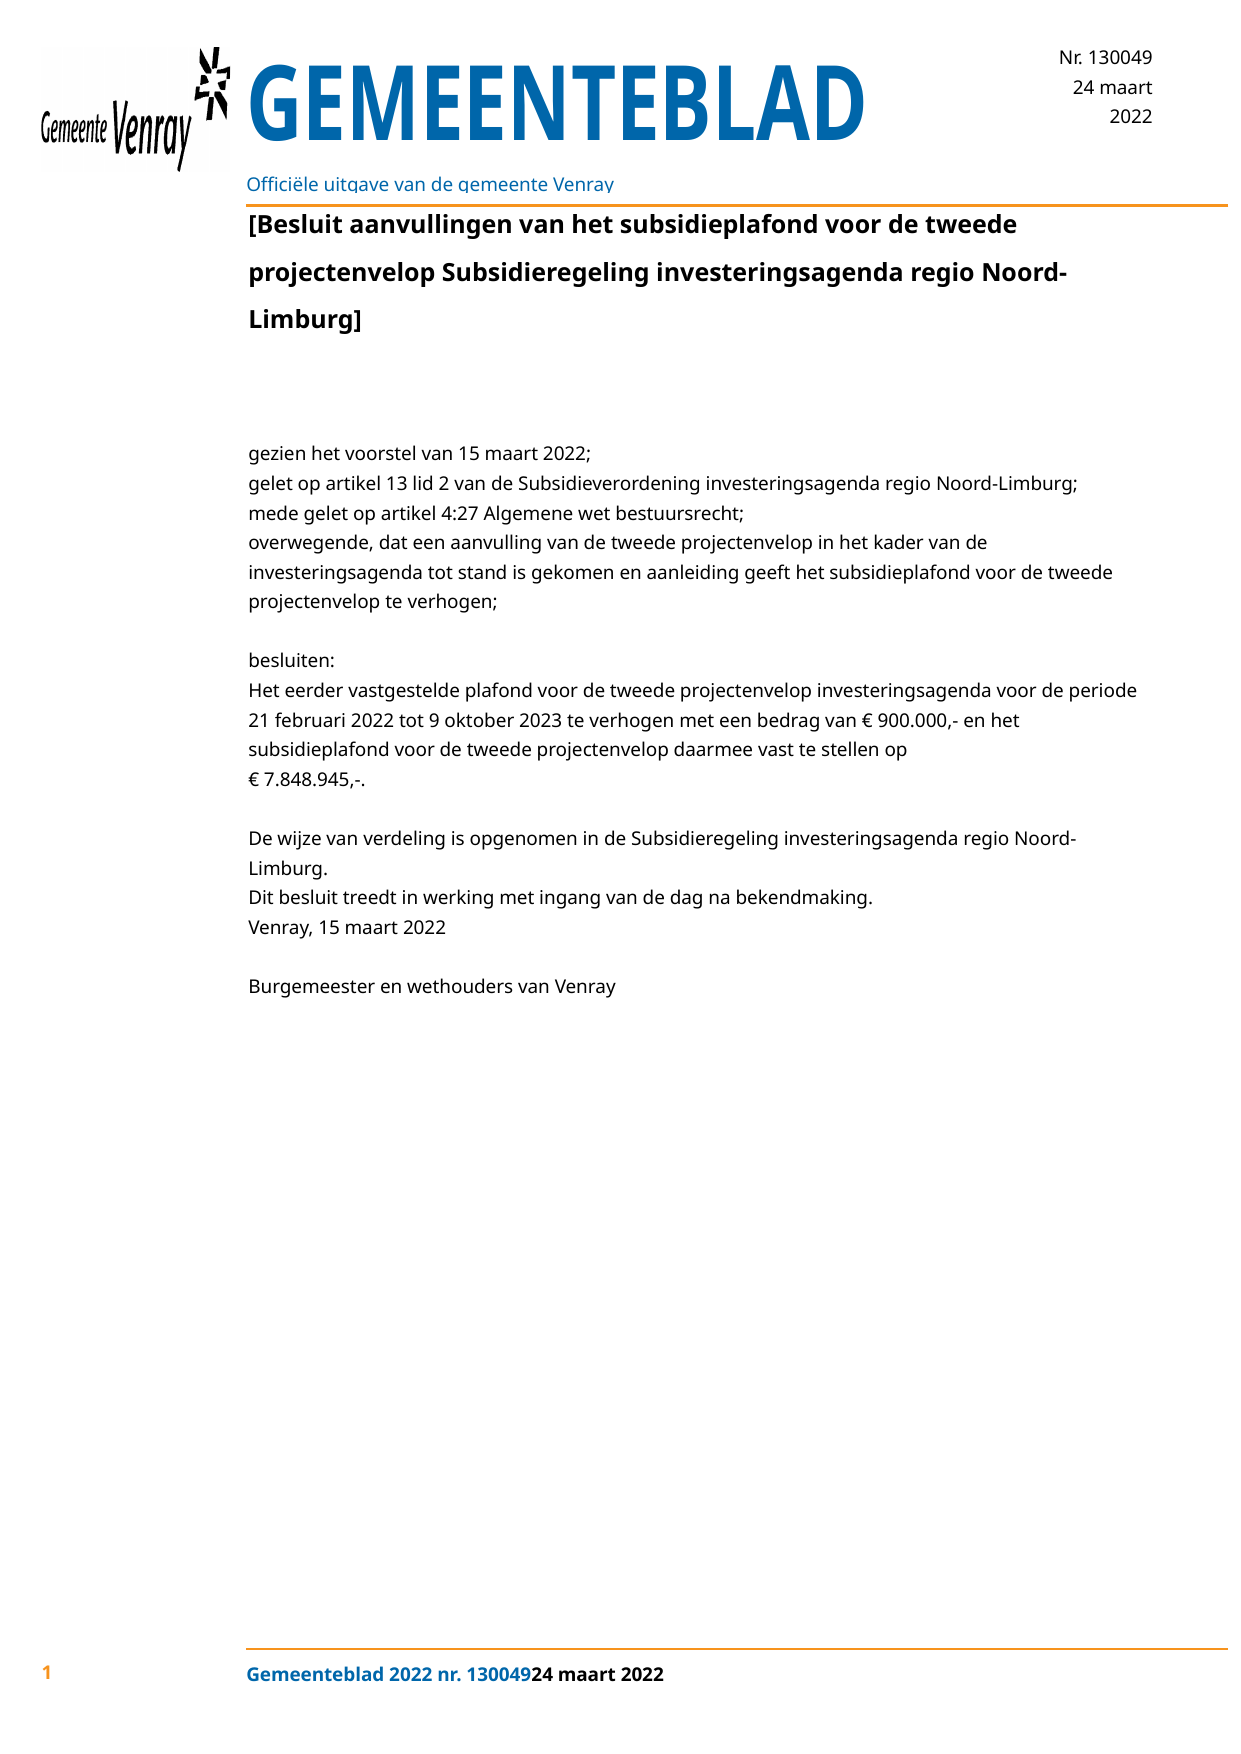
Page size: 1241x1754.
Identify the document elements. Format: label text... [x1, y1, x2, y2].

text besluiten: [248, 648, 1152, 673]
picture [41, 47, 231, 172]
text Venray, 15 maart 2022 [248, 914, 1152, 939]
text Burgemeester en wethouders van Venray [248, 973, 1152, 999]
text € 7.848.945,-. [248, 766, 1152, 792]
text mede gelet op artikel 4:27 Algemene wet bestuursrecht; [248, 500, 1152, 525]
text Dit besluit treedt in werking met ingang van de dag na bekendmaking. [248, 884, 1152, 910]
text gelet op artikel 13 lid 2 van de Subsidieverordening investeringsagenda regio Noord-Limburg; [248, 470, 1152, 496]
text [Besluit aanvullingen van het subsidieplafond voor de tweede projectenvelop Subsidieregeling investeringsagenda regio Noord-Limburg] [248, 207, 1152, 336]
text Het eerder vastgestelde plafond voor de tweede projectenvelop investeringsagenda voor de periode 21 februari 2022 tot 9 oktober 2023 te verhogen met een bedrag van € 900.000,- en het subsidieplafond voor de tweede projectenvelop daarmee vast te stellen op [248, 677, 1152, 762]
text gezien het voorstel van 15 maart 2022; [248, 441, 1152, 466]
text overwegende, dat een aanvulling van de tweede projectenvelop in het kader van de investeringsagenda tot stand is gekomen en aanleiding geeft het subsidieplafond voor de tweede projectenvelop te verhogen; [248, 529, 1152, 614]
text De wijze van verdeling is opgenomen in de Subsidieregeling investeringsagenda regio Noord-Limburg. [248, 825, 1152, 880]
